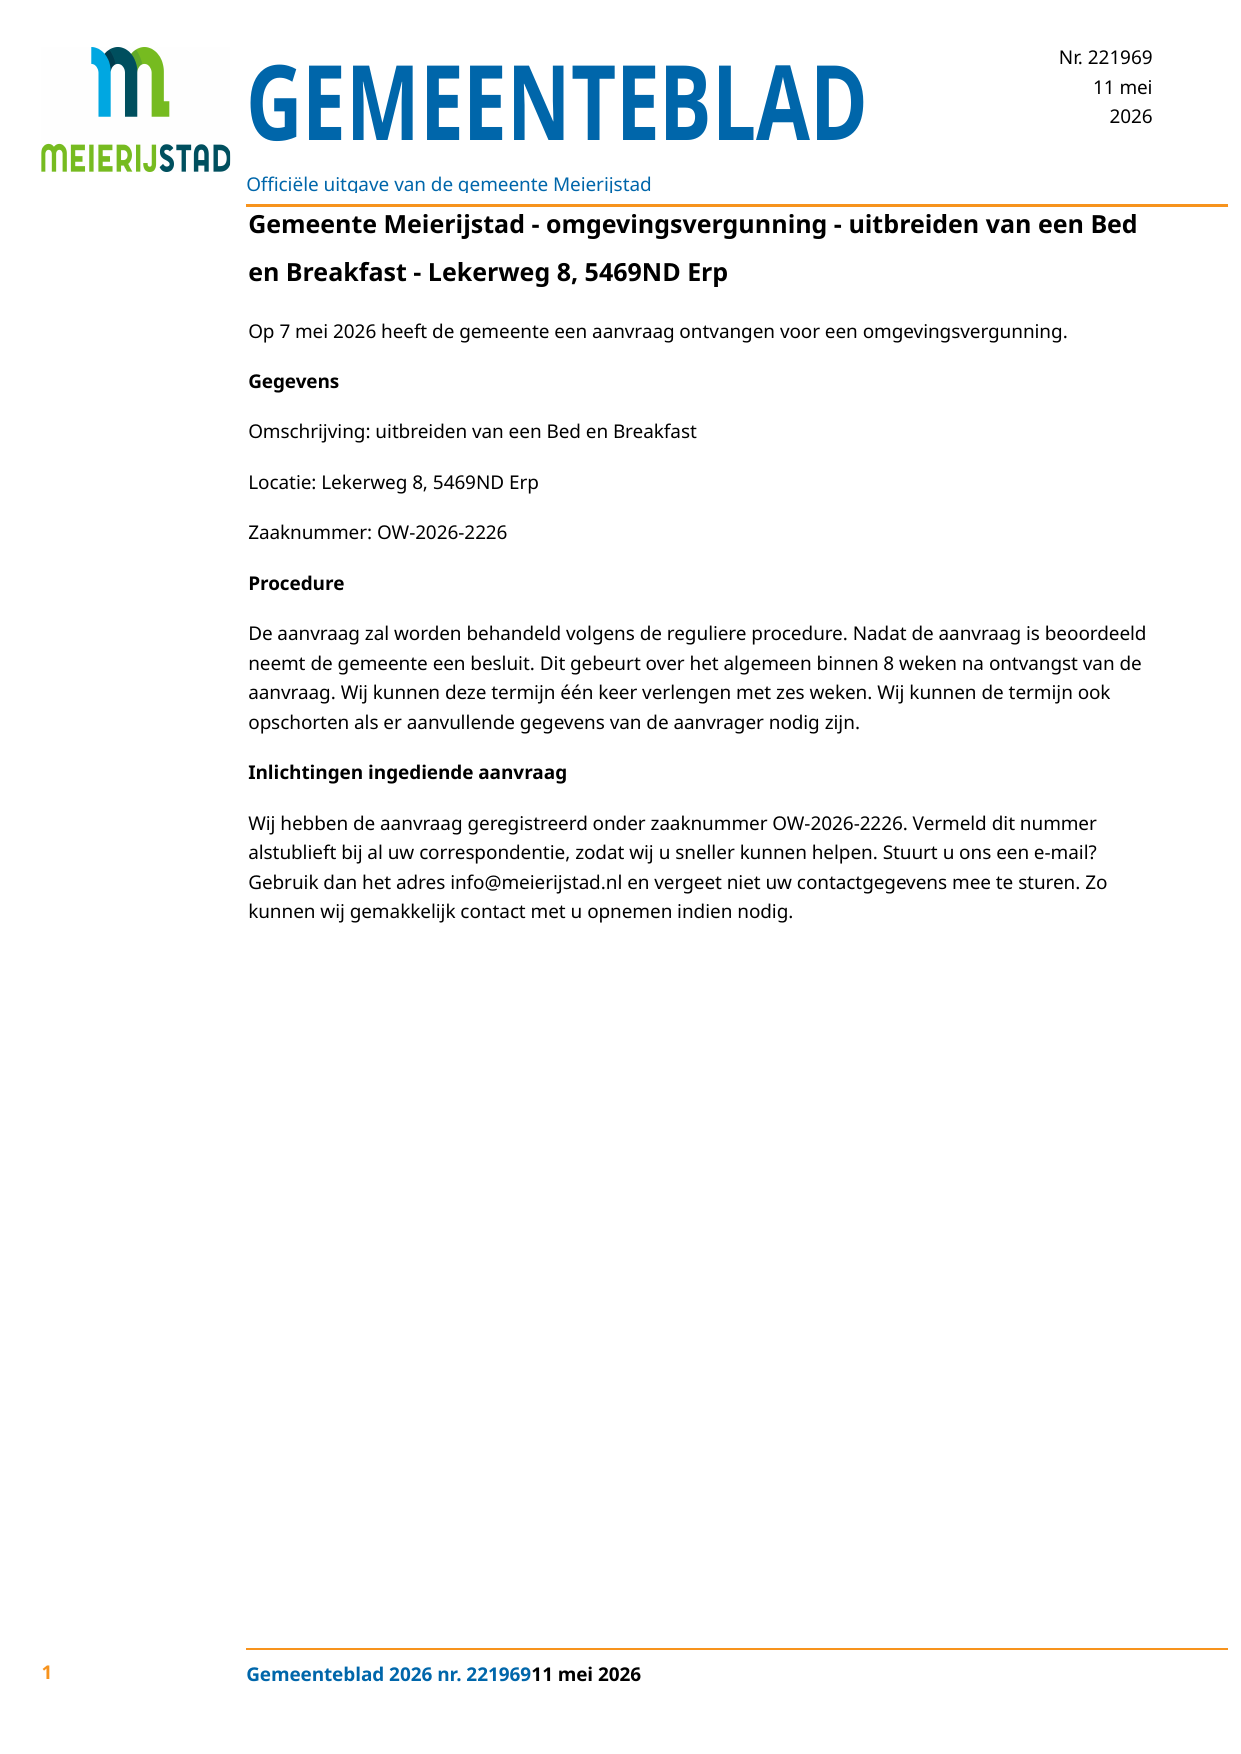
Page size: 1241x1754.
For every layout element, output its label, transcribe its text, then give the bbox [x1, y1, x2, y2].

text Zaaknummer: OW-2026-2226 [248, 519, 1152, 545]
text De aanvraag zal worden behandeld volgens de reguliere procedure. Nadat de aanvraag is beoordeeld neemt de gemeente een besluit. Dit gebeurt over het algemeen binnen 8 weken na ontvangst van de aanvraag. Wij kunnen deze termijn één keer verlengen met zes weken. Wij kunnen de termijn ook opschorten als er aanvullende gegevens van de aanvrager nodig zijn. [248, 620, 1152, 735]
text Procedure [248, 570, 1152, 596]
text Gegevens [248, 368, 1152, 394]
text Inlichtingen ingediende aanvraag [248, 759, 1152, 785]
text Op 7 mei 2026 heeft de gemeente een aanvraag ontvangen voor een omgevingsvergunning. [248, 318, 1152, 344]
text Wij hebben de aanvraag geregistreerd onder zaaknummer OW-2026-2226. Vermeld dit nummer alstublieft bij al uw correspondentie, zodat wij u sneller kunnen helpen. Stuurt u ons een e-mail? Gebruik dan het adres info@meierijstad.nl en vergeet niet uw contactgegevens mee te sturen. Zo kunnen wij gemakkelijk contact met u opnemen indien nodig. [248, 810, 1152, 924]
text Gemeente Meierijstad - omgevingsvergunning - uitbreiden van een Bed en Breakfast - Lekerweg 8, 5469ND Erp [248, 207, 1152, 288]
text Locatie: Lekerweg 8, 5469ND Erp [248, 469, 1152, 495]
text Omschrijving: uitbreiden van een Bed en Breakfast [248, 419, 1152, 444]
picture [41, 47, 231, 172]
